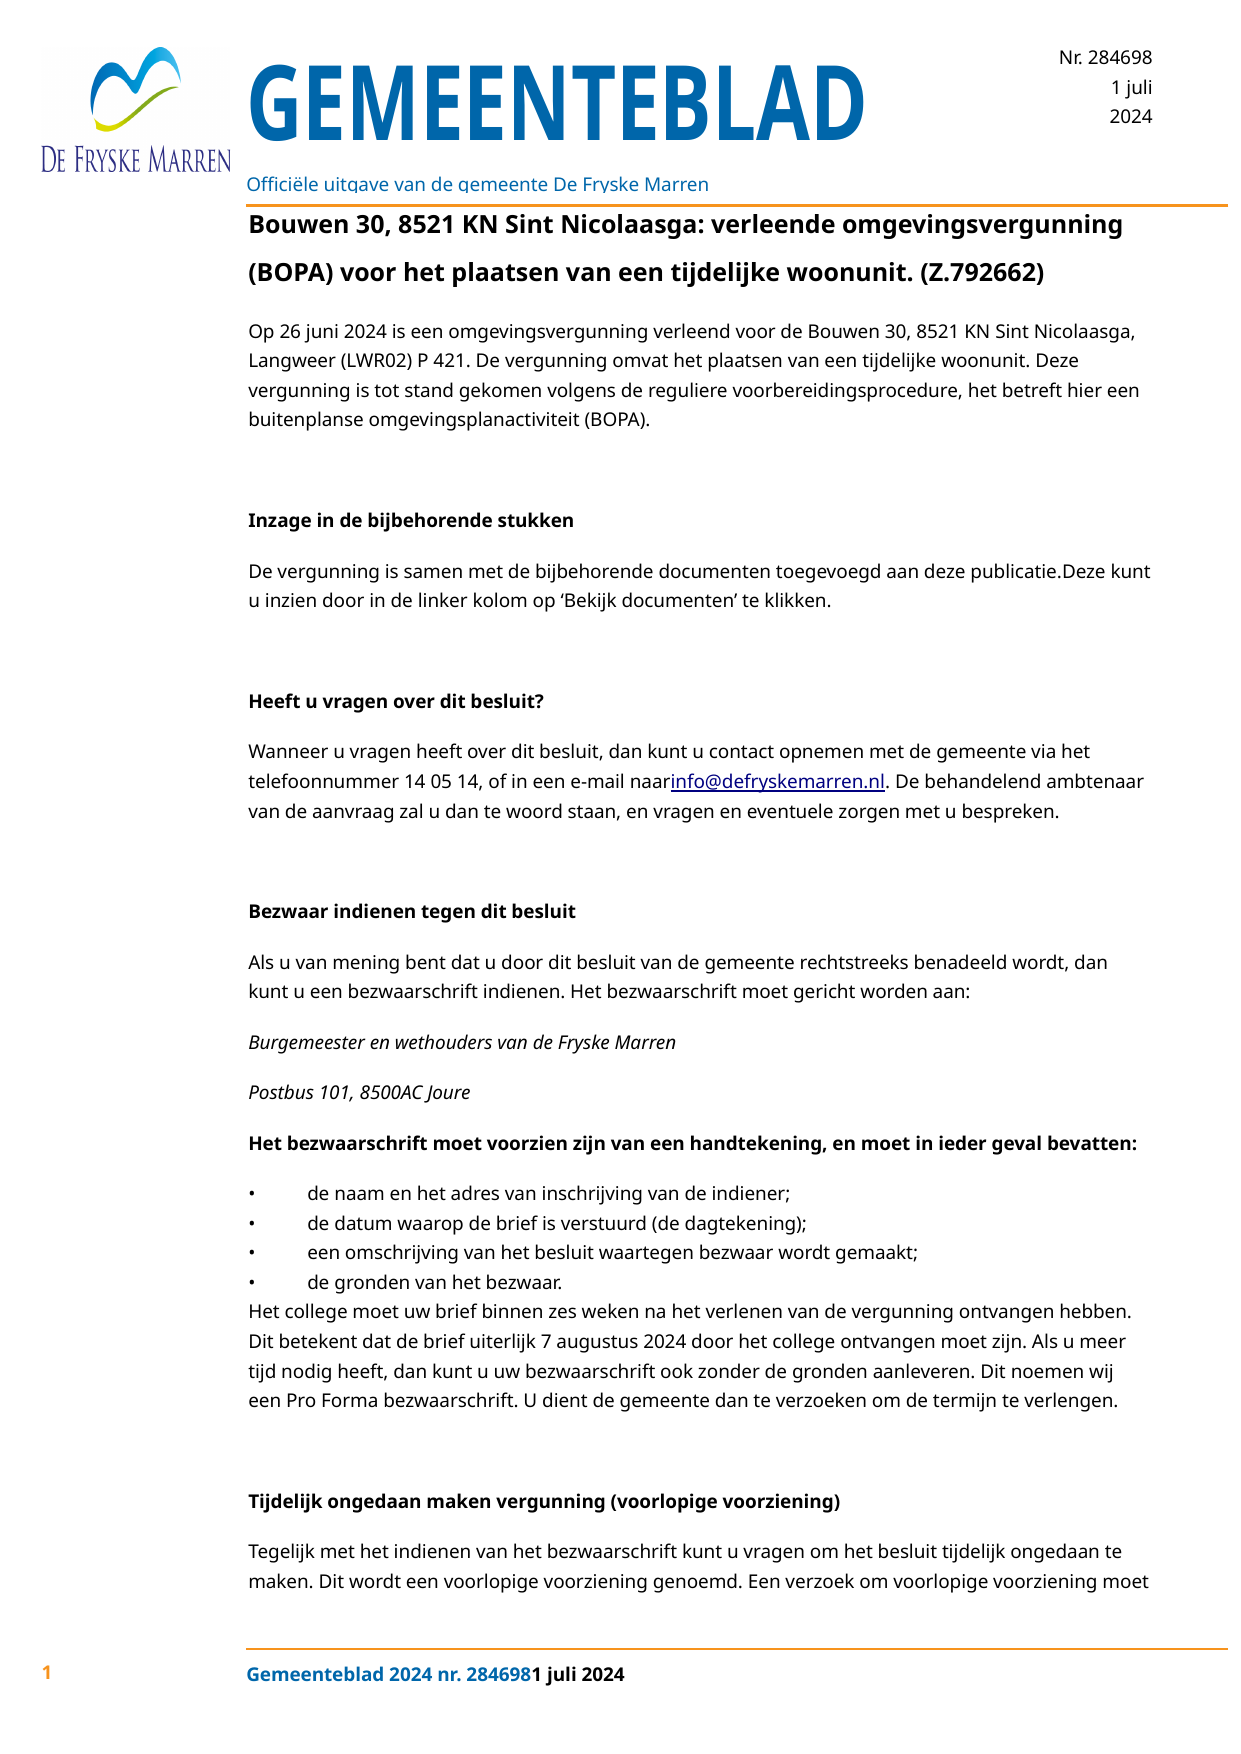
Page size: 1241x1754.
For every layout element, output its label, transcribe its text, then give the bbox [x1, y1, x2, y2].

picture [41, 47, 231, 172]
list de datum waarop de brief is verstuurd (de dagtekening); [248, 1210, 1152, 1236]
text Tegelijk met het indienen van het bezwaarschrift kunt u vragen om het besluit tijdelijk ongedaan te maken. Dit wordt een voorlopige voorziening genoemd. Een verzoek om voorlopige voorziening moet [248, 1539, 1152, 1594]
list een omschrijving van het besluit waartegen bezwaar wordt gemaakt; [248, 1239, 1152, 1265]
text Op 26 juni 2024 is een omgevingsvergunning verleend voor de Bouwen 30, 8521 KN Sint Nicolaasga, Langweer (LWR02) P 421. De vergunning omvat het plaatsen van een tijdelijke woonunit. Deze vergunning is tot stand gekomen volgens de reguliere voorbereidingsprocedure, het betreft hier een buitenplanse omgevingsplanactiviteit (BOPA). [248, 318, 1152, 432]
list de naam en het adres van inschrijving van de indiener; [248, 1180, 1152, 1206]
text Postbus 101, 8500AC Joure [248, 1079, 1152, 1105]
text Bouwen 30, 8521 KN Sint Nicolaasga: verleende omgevingsvergunning (BOPA) voor het plaatsen van een tijdelijke woonunit. (Z.792662) [248, 207, 1152, 288]
text Tijdelijk ongedaan maken vergunning (voorlopige voorziening) [248, 1488, 1152, 1514]
text Bezwaar indienen tegen dit besluit [248, 899, 1152, 924]
text Als u van mening bent dat u door dit besluit van de gemeente rechtstreeks benadeeld wordt, dan kunt u een bezwaarschrift indienen. Het bezwaarschrift moet gericht worden aan: [248, 949, 1152, 1004]
text De vergunning is samen met de bijbehorende documenten toegevoegd aan deze publicatie.Deze kunt u inzien door in de linker kolom op ‘Bekijk documenten’ te klikken. [248, 558, 1152, 613]
text Burgemeester en wethouders van de Fryske Marren [248, 1029, 1152, 1055]
text Het bezwaarschrift moet voorzien zijn van een handtekening, en moet in ieder geval bevatten: [248, 1130, 1152, 1156]
text Het college moet uw brief binnen zes weken na het verlenen van de vergunning ontvangen hebben. Dit betekent dat de brief uiterlijk 7 augustus 2024 door het college ontvangen moet zijn. Als u meer tijd nodig heeft, dan kunt u uw bezwaarschrift ook zonder de gronden aanleveren. Dit noemen wij een Pro Forma bezwaarschrift. U dient de gemeente dan te verzoeken om de termijn te verlengen. [248, 1299, 1152, 1413]
text Inzage in de bijbehorende stukken [248, 507, 1152, 533]
text Wanneer u vragen heeft over dit besluit, dan kunt u contact opnemen met de gemeente via het telefoonnummer 14 05 14, of in een e-mail naarinfo@defryskemarren.nl. De behandelend ambtenaar van de aanvraag zal u dan te woord staan, en vragen en eventuele zorgen met u bespreken. [248, 739, 1152, 824]
text Heeft u vragen over dit besluit? [248, 688, 1152, 714]
list de gronden van het bezwaar. [248, 1269, 1152, 1295]
